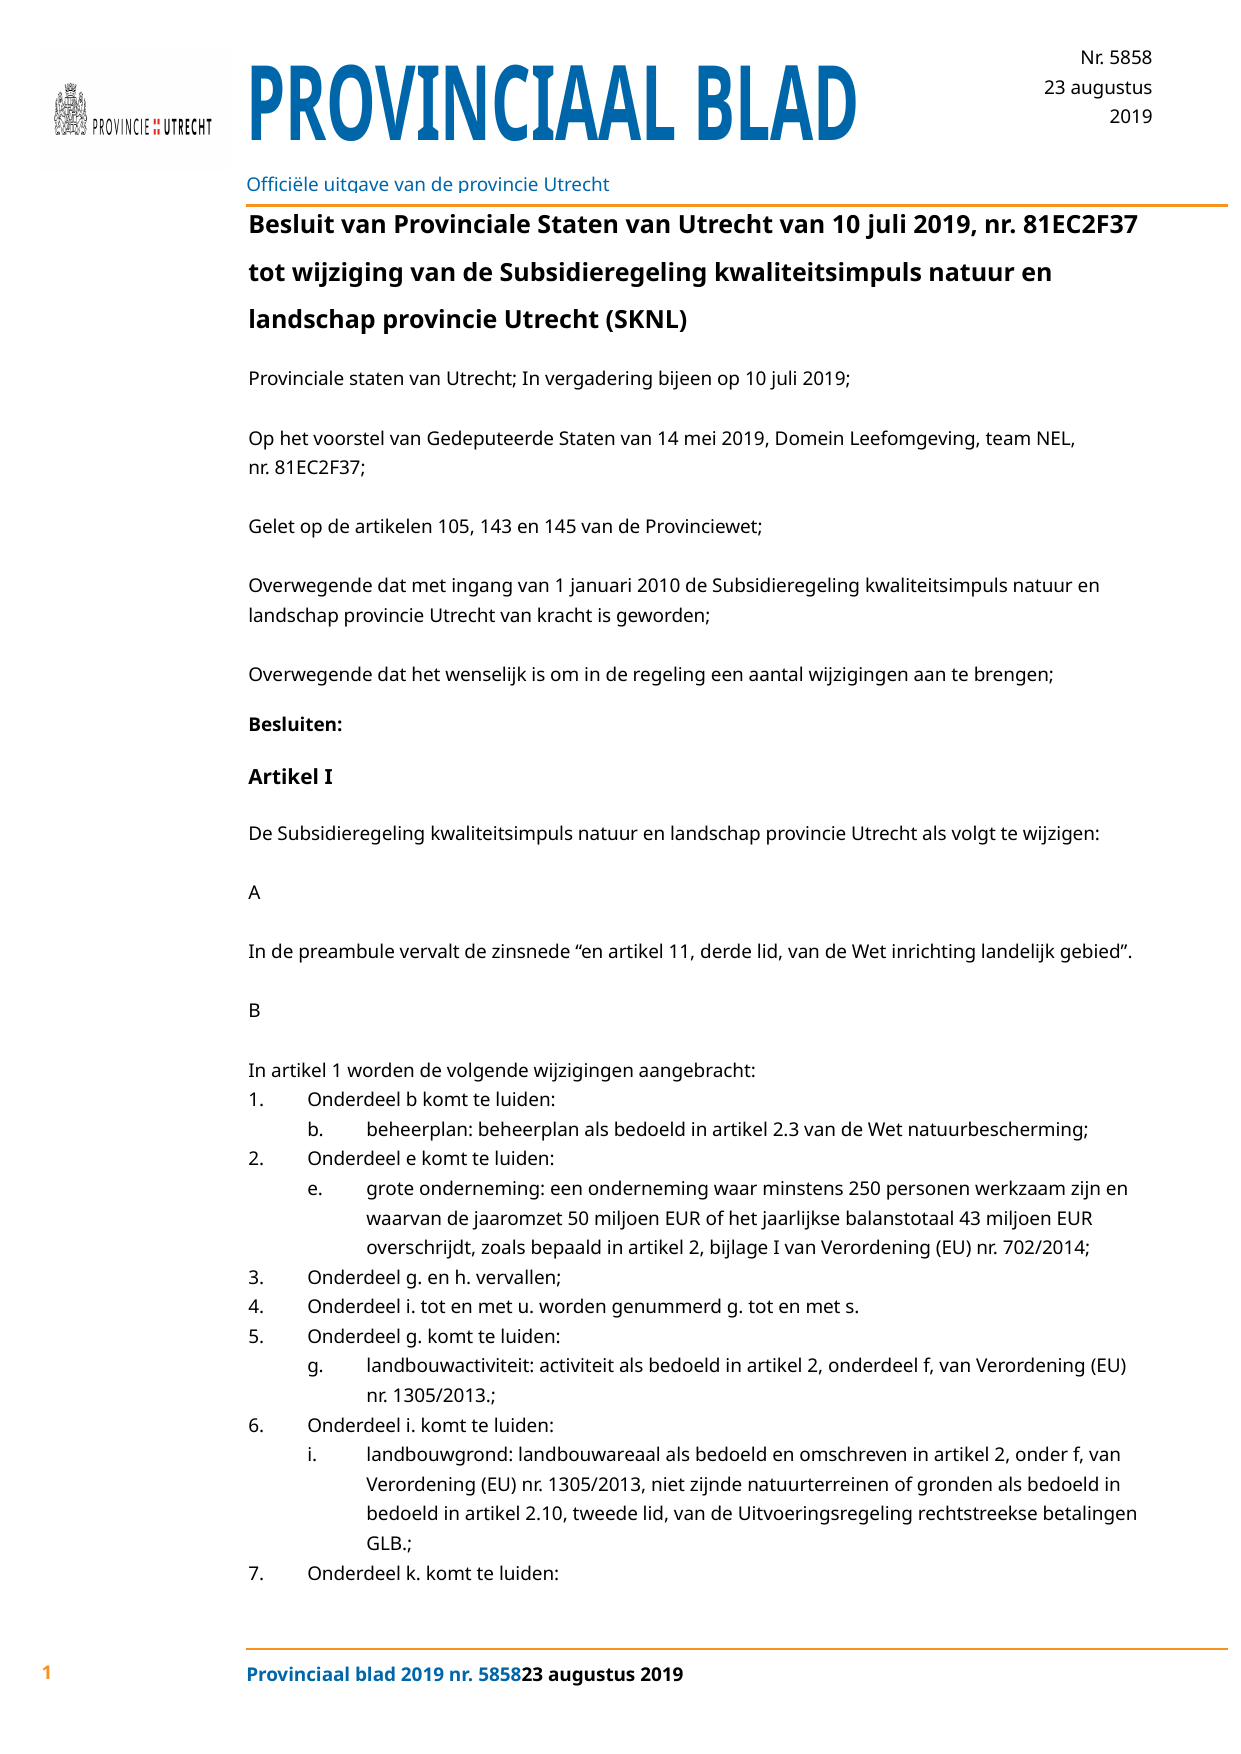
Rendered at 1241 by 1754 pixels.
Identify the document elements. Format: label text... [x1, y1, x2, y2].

text In artikel 1 worden de volgende wijzigingen aangebracht: [248, 1057, 1152, 1082]
text Provinciale staten van Utrecht; In vergadering bijeen op 10 juli 2019; [248, 366, 1152, 391]
list Onderdeel b komt te luiden: [248, 1086, 1152, 1112]
list grote onderneming: een onderneming waar minstens 250 personen werkzaam zijn en waarvan de jaaromzet 50 miljoen EUR of het jaarlijkse balanstotaal 43 miljoen EUR overschrijdt, zoals bepaald in artikel 2, bijlage I van Verordening (EU) nr. 702/2014; [307, 1175, 1152, 1260]
text Besluiten: [248, 712, 1152, 737]
text Besluit van Provinciale Staten van Utrecht van 10 juli 2019, nr. 81EC2F37 tot wijziging van de Subsidieregeling kwaliteitsimpuls natuur en landschap provincie Utrecht (SKNL) [248, 207, 1152, 336]
list Onderdeel i. tot en met u. worden genummerd g. tot en met s. [248, 1293, 1152, 1319]
list beheerplan: beheerplan als bedoeld in artikel 2.3 van de Wet natuurbescherming; [307, 1116, 1152, 1142]
list landbouwactiviteit: activiteit als bedoeld in artikel 2, onderdeel f, van Verordening (EU) nr. 1305/2013.; [307, 1353, 1152, 1408]
text De Subsidieregeling kwaliteitsimpuls natuur en landschap provincie Utrecht als volgt te wijzigen: [248, 820, 1152, 846]
text B [248, 998, 1152, 1023]
list Onderdeel i. komt te luiden: [248, 1412, 1152, 1437]
text A [248, 879, 1152, 905]
list Onderdeel k. komt te luiden: [248, 1560, 1152, 1585]
list Onderdeel g. en h. vervallen; [248, 1264, 1152, 1289]
text Overwegende dat met ingang van 1 januari 2010 de Subsidieregeling kwaliteitsimpuls natuur en landschap provincie Utrecht van kracht is geworden; [248, 573, 1152, 628]
text Overwegende dat het wenselijk is om in de regeling een aantal wijzigingen aan te brengen; [248, 661, 1152, 687]
picture [41, 47, 231, 172]
list Onderdeel e komt te luiden: [248, 1146, 1152, 1171]
list Onderdeel g. komt te luiden: [248, 1323, 1152, 1349]
text Artikel I [248, 762, 1152, 791]
text Op het voorstel van Gedeputeerde Staten van 14 mei 2019, Domein Leefomgeving, team NEL, nr. 81EC2F37; [248, 425, 1152, 480]
list landbouwgrond: landbouwareaal als bedoeld en omschreven in artikel 2, onder f, van Verordening (EU) nr. 1305/2013, niet zijnde natuurterreinen of gronden als bedoeld in bedoeld in artikel 2.10, tweede lid, van de Uitvoeringsregeling rechtstreekse betalingen GLB.; [307, 1441, 1152, 1556]
text In de preambule vervalt de zinsnede “en artikel 11, derde lid, van de Wet inrichting landelijk gebied”. [248, 938, 1152, 964]
text Gelet op de artikelen 105, 143 en 145 van de Provinciewet; [248, 513, 1152, 539]
